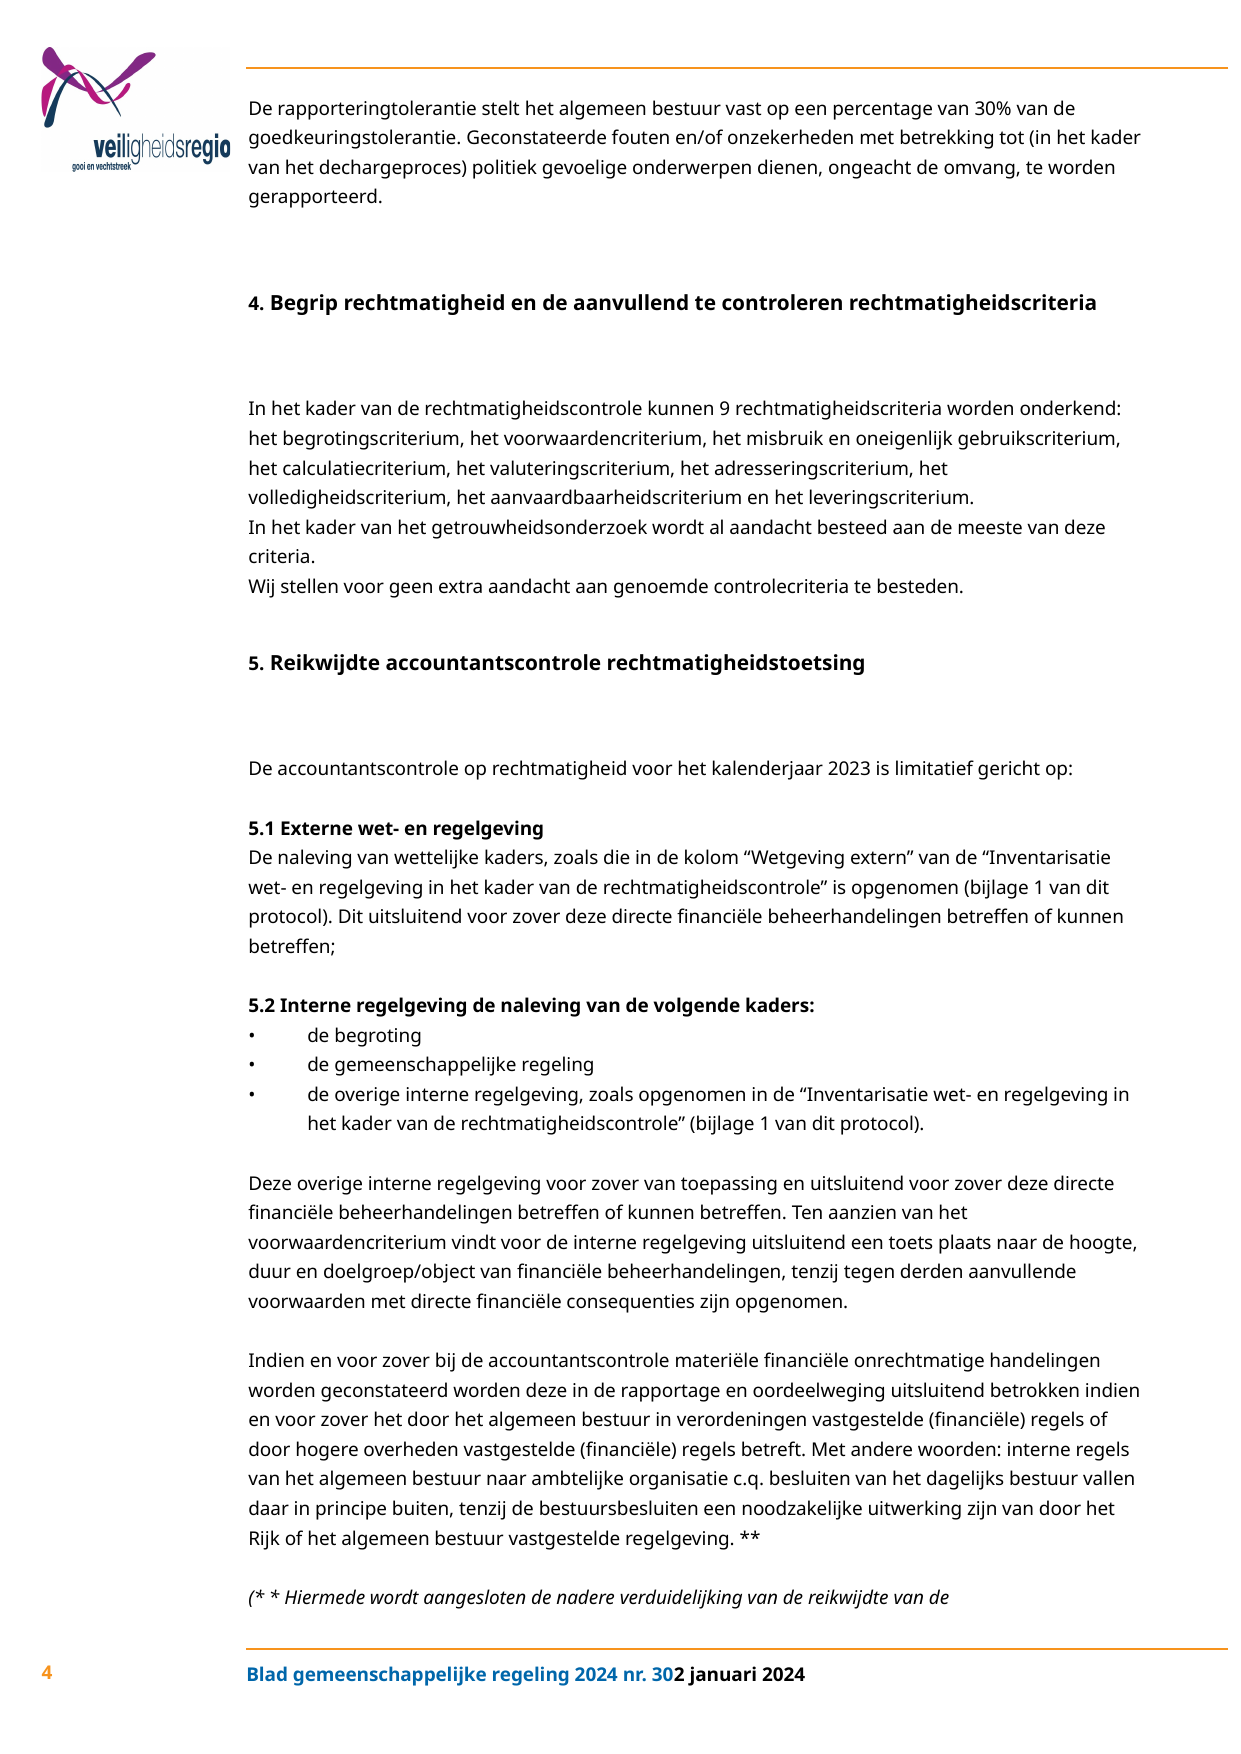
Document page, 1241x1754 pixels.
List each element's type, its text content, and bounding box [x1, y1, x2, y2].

text In het kader van het getrouwheidsonderzoek wordt al aandacht besteed aan de meeste van deze criteria. [248, 514, 1152, 569]
text De accountantscontrole op rechtmatigheid voor het kalenderjaar 2023 is limitatief gericht op: [248, 756, 1152, 781]
text Wij stellen voor geen extra aandacht aan genoemde controlecriteria te besteden. [248, 573, 1152, 599]
text 5.2 Interne regelgeving de naleving van de volgende kaders: [248, 992, 1152, 1018]
text Indien en voor zover bij de accountantscontrole materiële financiële onrechtmatige handelingen worden geconstateerd worden deze in de rapportage en oordeelweging uitsluitend betrokken indien en voor zover het door het algemeen bestuur in verordeningen vastgestelde (financiële) regels of door hogere overheden vastgestelde (financiële) regels betreft. Met andere woorden: interne regels van het algemeen bestuur naar ambtelijke organisatie c.q. besluiten van het dagelijks bestuur vallen daar in principe buiten, tenzij de bestuursbesluiten een noodzakelijke uitwerking zijn van door het Rijk of het algemeen bestuur vastgestelde regelgeving. ** [248, 1347, 1152, 1551]
list de overige interne regelgeving, zoals opgenomen in de “Inventarisatie wet- en regelgeving in het kader van de rechtmatigheidscontrole” (bijlage 1 van dit protocol). [248, 1081, 1152, 1136]
picture [41, 47, 231, 172]
text In het kader van de rechtmatigheidscontrole kunnen 9 rechtmatigheidscriteria worden onderkend: [248, 396, 1152, 421]
text 4. Begrip rechtmatigheid en de aanvullend te controleren rechtmatigheidscriteria [248, 288, 1152, 317]
text (* * Hiermede wordt aangesloten de nadere verduidelijking van de reikwijdte van de [248, 1584, 1152, 1610]
text 5. Reikwijdte accountantscontrole rechtmatigheidstoetsing [248, 648, 1152, 677]
text het begrotingscriterium, het voorwaardencriterium, het misbruik en oneigenlijk gebruikscriterium, het calculatiecriterium, het valuteringscriterium, het adresseringscriterium, het volledigheidscriterium, het aanvaardbaarheidscriterium en het leveringscriterium. [248, 425, 1152, 510]
text 5.1 Externe wet- en regelgeving [248, 815, 1152, 841]
text De rapporteringtolerantie stelt het algemeen bestuur vast op een percentage van 30% van de goedkeuringstolerantie. Geconstateerde fouten en/of onzekerheden met betrekking tot (in het kader van het dechargeproces) politiek gevoelige onderwerpen dienen, ongeacht de omvang, te worden gerapporteerd. [248, 95, 1152, 209]
list de begroting [248, 1022, 1152, 1048]
text Deze overige interne regelgeving voor zover van toepassing en uitsluitend voor zover deze directe financiële beheerhandelingen betreffen of kunnen betreffen. Ten aanzien van het voorwaardencriterium vindt voor de interne regelgeving uitsluitend een toets plaats naar de hoogte, duur en doelgroep/object van financiële beheerhandelingen, tenzij tegen derden aanvullende voorwaarden met directe financiële consequenties zijn opgenomen. [248, 1170, 1152, 1314]
text De naleving van wettelijke kaders, zoals die in de kolom “Wetgeving extern” van de “Inventarisatie wet- en regelgeving in het kader van de rechtmatigheidscontrole” is opgenomen (bijlage 1 van dit protocol). Dit uitsluitend voor zover deze directe financiële beheerhandelingen betreffen of kunnen betreffen; [248, 844, 1152, 959]
list de gemeenschappelijke regeling [248, 1051, 1152, 1077]
